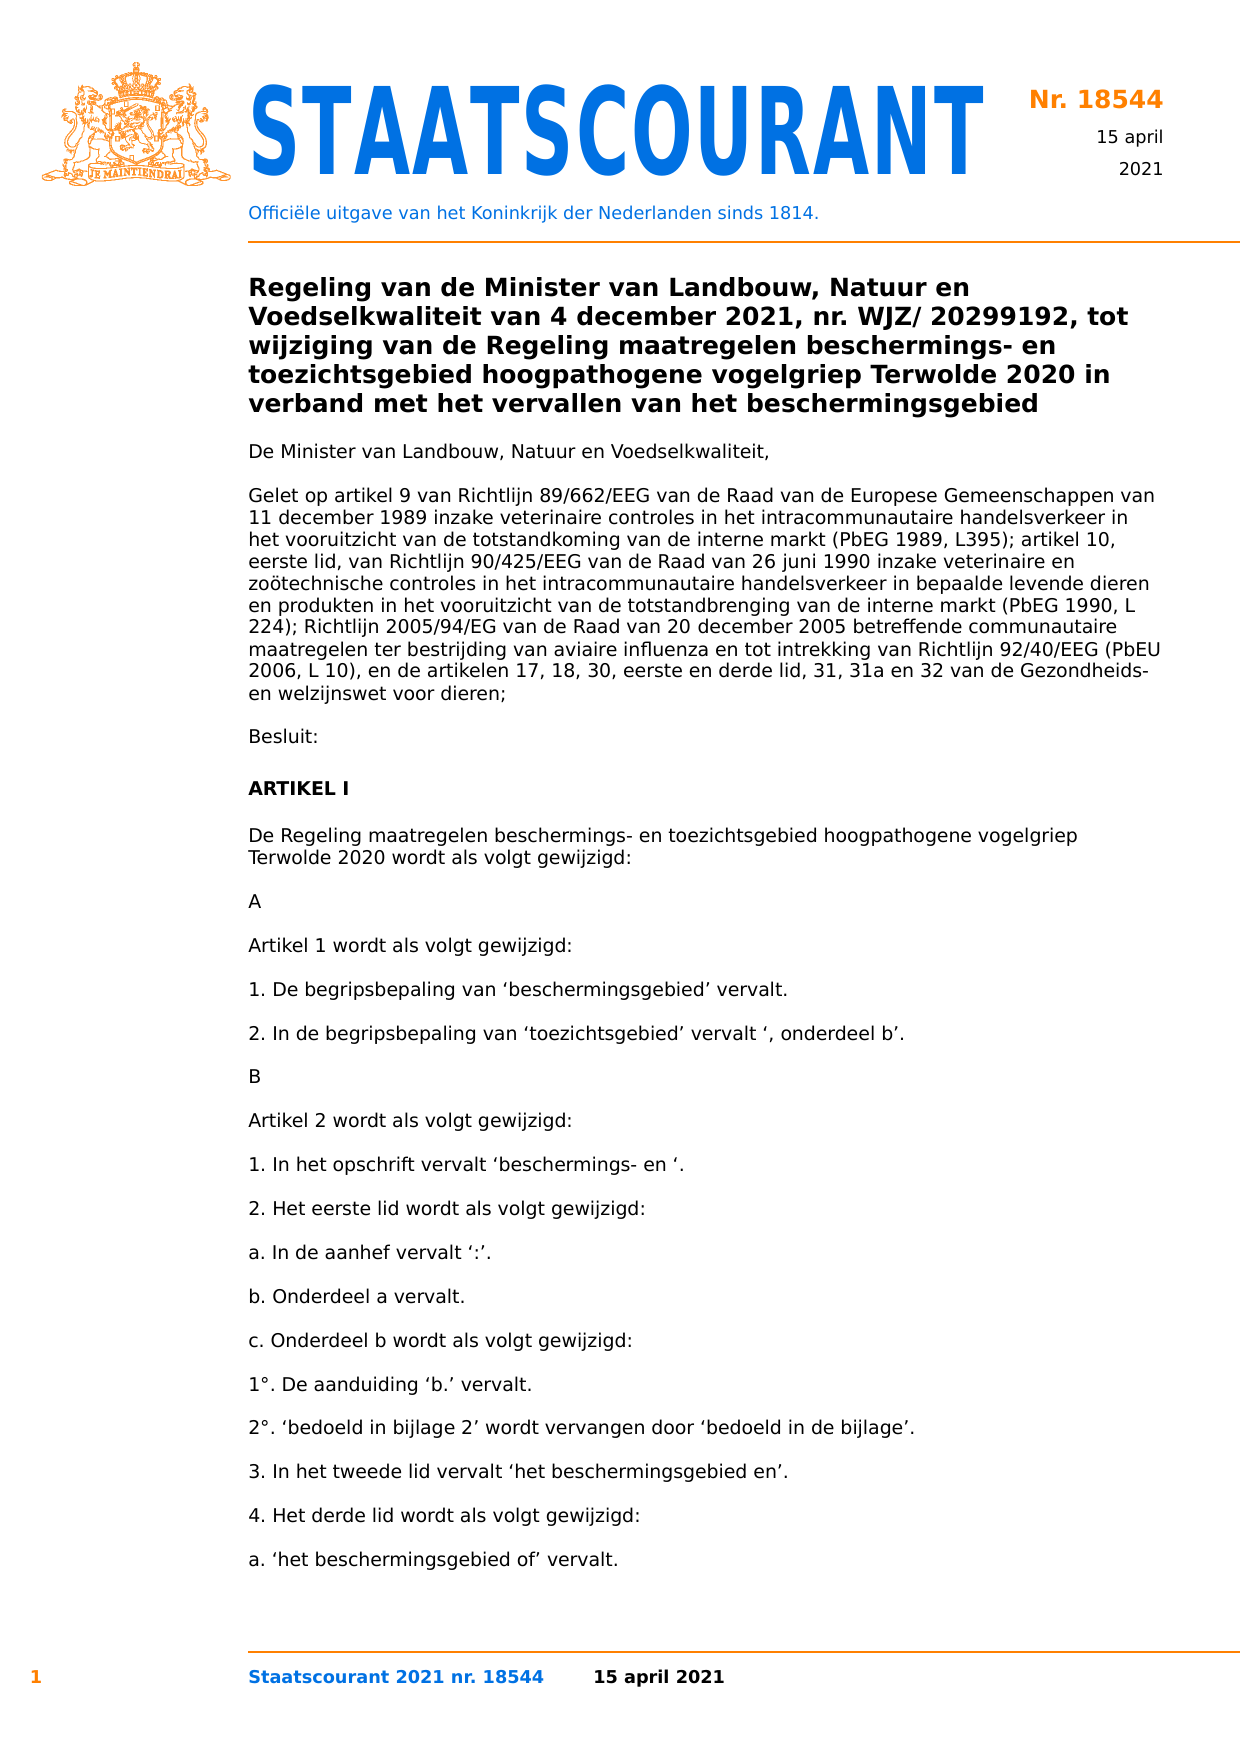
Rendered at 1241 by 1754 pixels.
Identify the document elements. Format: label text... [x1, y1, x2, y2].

text De Regeling maatregelen beschermings- en toezichtsgebied hoogpathogene vogelgriep Terwolde 2020 wordt als volgt gewijzigd: [248, 825, 1163, 869]
text De Minister van Landbouw, Natuur en Voedselkwaliteit, [248, 441, 1163, 463]
text 2. In de begripsbepaling van ‘toezichtsgebied’ vervalt ‘, onderdeel b’. [248, 1023, 1163, 1044]
table_cell 15 april [998, 121, 1240, 153]
text B [248, 1066, 1163, 1088]
text 1°. De aanduiding ‘b.’ vervalt. [248, 1373, 1163, 1395]
text Gelet op artikel 9 van Richtlijn 89/662/EEG van de Raad van de Europese Gemeenschappen van 11 december 1989 inzake veterinaire controles in het intracommunautaire handelsverkeer in het vooruitzicht van de totstandkoming van de interne markt (PbEG 1989, L395); artikel 10, eerste lid, van Richtlijn 90/425/EEG van de Raad van 26 juni 1990 inzake veterinaire en zoötechnische controles in het intracommunautaire handelsverkeer in bepaalde levende dieren en produkten in het vooruitzicht van de totstandbrenging van de interne markt (PbEG 1990, L 224); Richtlijn 2005/94/EG van de Raad van 20 december 2005 betreffende communautaire maatregelen ter bestrijding van aviaire influenza en tot intrekking van Richtlijn 92/40/EEG (PbEU 2006, L 10), en de artikelen 17, 18, 30, eerste en derde lid, 31, 31a en 32 van de Gezondheids- en welzijnswet voor dieren; [248, 484, 1163, 704]
text 2. Het eerste lid wordt als volgt gewijzigd: [248, 1198, 1163, 1220]
text 4. Het derde lid wordt als volgt gewijzigd: [248, 1505, 1163, 1527]
subtitle ARTIKEL I [248, 778, 1163, 800]
table_cell 2021 [998, 153, 1240, 203]
table_cell Officiële uitgave van het Koninkrijk der Nederlanden sinds 1814. [248, 203, 1240, 241]
table_header [25, 62, 248, 241]
picture [41, 62, 231, 186]
text 1. De begripsbepaling van ‘beschermingsgebied’ vervalt. [248, 979, 1163, 1001]
subtitle Regeling van de Minister van Landbouw, Natuur en Voedselkwaliteit van 4 december 2021, nr. WJZ/ 20299192, tot wijziging van de Regeling maatregelen beschermings- en toezichtsgebied hoogpathogene vogelgriep Terwolde 2020 in verband met het vervallen van het beschermingsgebied [248, 273, 1163, 419]
text 1. In het opschrift vervalt ‘beschermings- en ‘. [248, 1154, 1163, 1176]
text 3. In het tweede lid vervalt ‘het beschermingsgebied en’. [248, 1461, 1163, 1483]
table_header STAATSCOURANT [248, 62, 998, 203]
text c. Onderdeel b wordt als volgt gewijzigd: [248, 1329, 1163, 1352]
text Artikel 2 wordt als volgt gewijzigd: [248, 1110, 1163, 1132]
text a. In de aanhef vervalt ‘:’. [248, 1242, 1163, 1264]
text Artikel 1 wordt als volgt gewijzigd: [248, 935, 1163, 957]
table_header Nr. 18544 [998, 62, 1240, 121]
text a. ‘het beschermingsgebied of’ vervalt. [248, 1549, 1163, 1571]
text A [248, 891, 1163, 913]
text Besluit: [248, 726, 1163, 748]
text b. Onderdeel a vervalt. [248, 1286, 1163, 1308]
text 2°. ‘bedoeld in bijlage 2’ wordt vervangen door ‘bedoeld in de bijlage’. [248, 1417, 1163, 1439]
